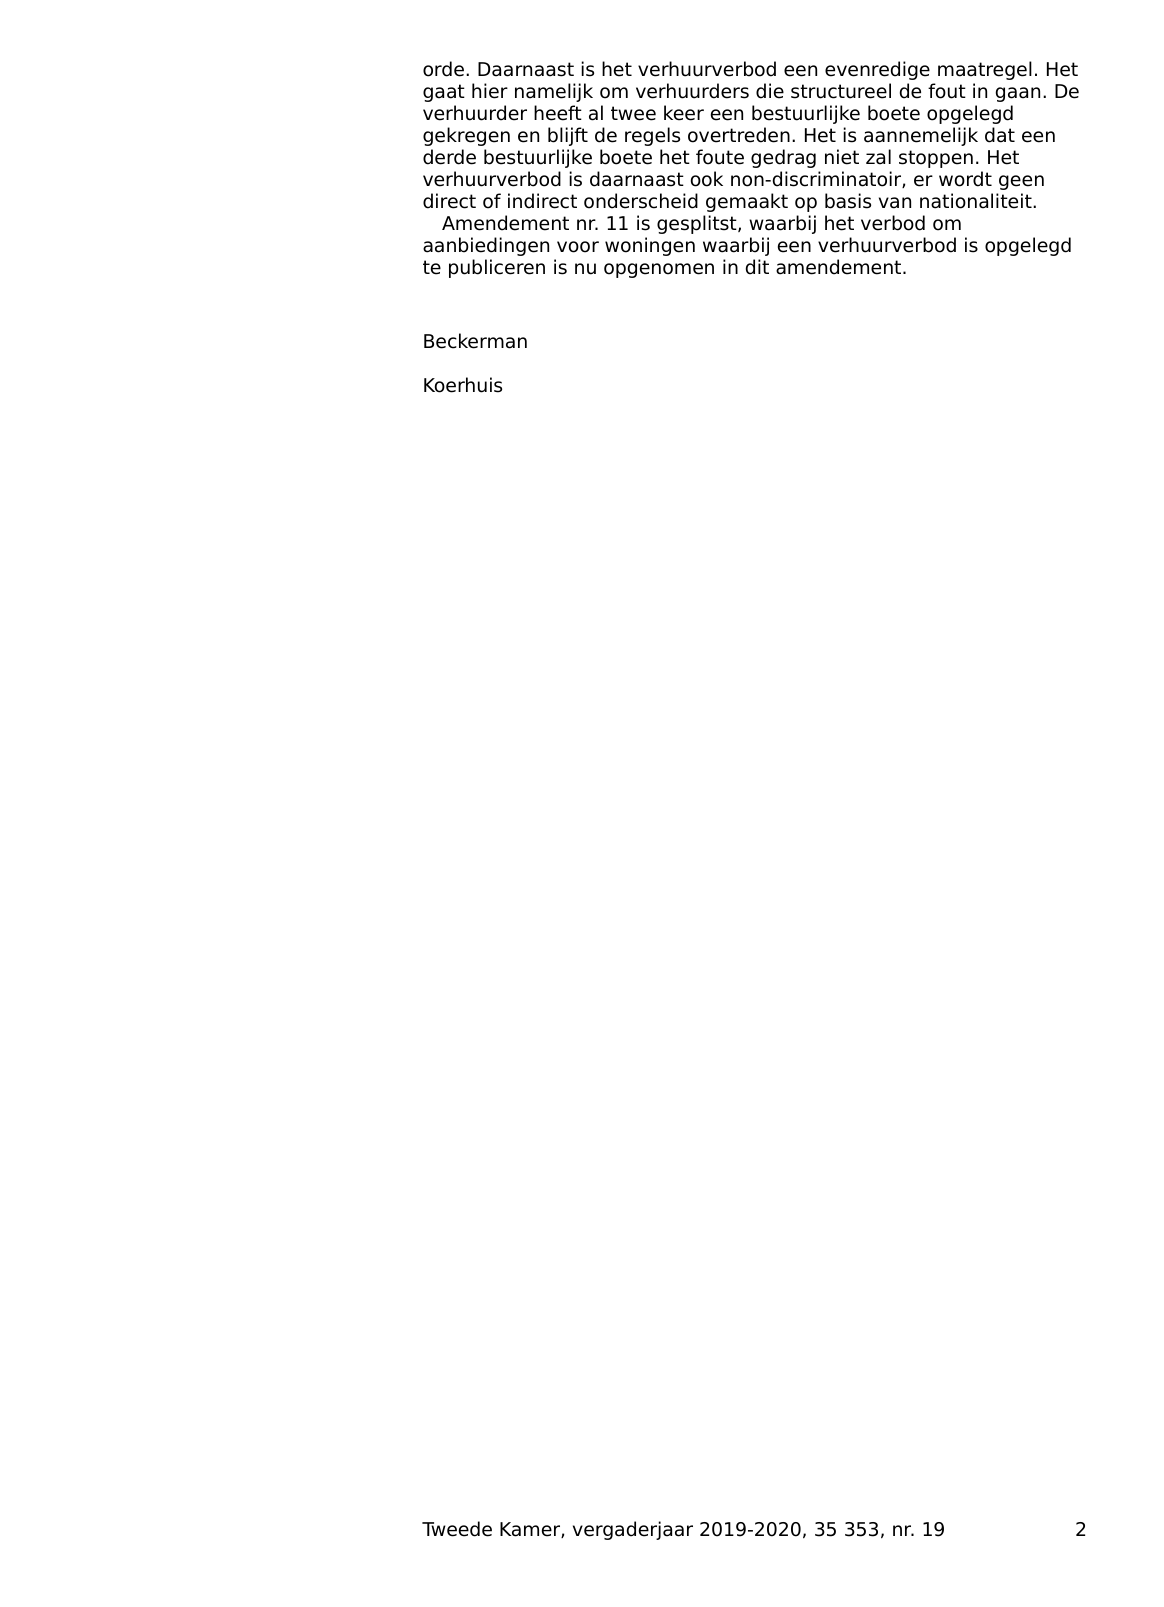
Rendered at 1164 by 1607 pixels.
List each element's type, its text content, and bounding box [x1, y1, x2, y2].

text Amendement nr. 11 is gesplitst, waarbij het verbod om aanbiedingen voor woningen waarbij een verhuurverbod is opgelegd te publiceren is nu opgenomen in dit amendement. [422, 213, 1087, 279]
text orde. Daarnaast is het verhuurverbod een evenredige maatregel. Het gaat hier namelijk om verhuurders die structureel de fout in gaan. De verhuurder heeft al twee keer een bestuurlijke boete opgelegd gekregen en blijft de regels overtreden. Het is aannemelijk dat een derde bestuurlijke boete het foute gedrag niet zal stoppen. Het verhuurverbod is daarnaast ook non-discriminatoir, er wordt geen direct of indirect onderscheid gemaakt op basis van nationaliteit. [422, 59, 1087, 213]
text Beckerman Koerhuis [422, 309, 1087, 397]
